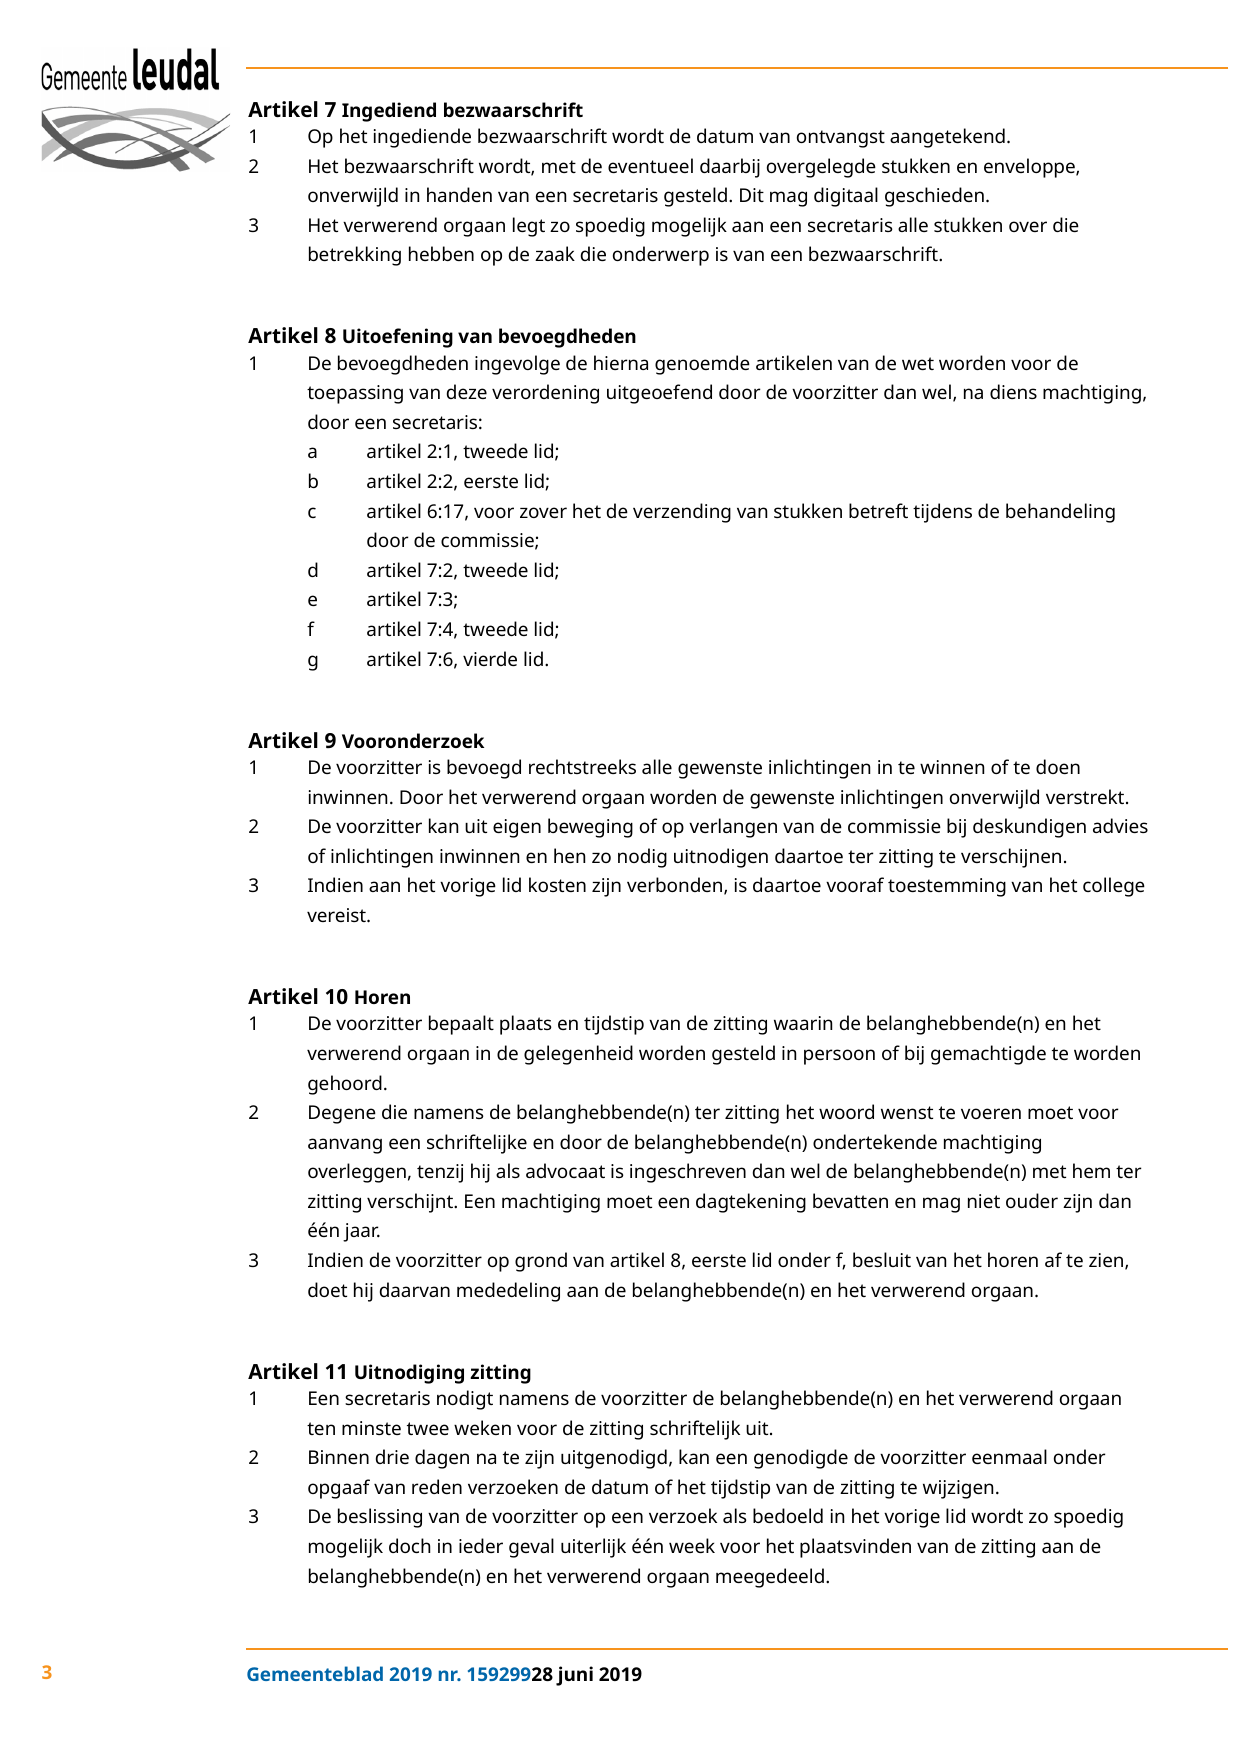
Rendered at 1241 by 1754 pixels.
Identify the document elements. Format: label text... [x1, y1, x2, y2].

list artikel 7:4, tweede lid; [307, 616, 1152, 642]
list artikel 7:2, tweede lid; [307, 557, 1152, 583]
list artikel 7:3; [307, 587, 1152, 612]
text Artikel 8 Uitoefening van bevoegdheden [248, 322, 1152, 350]
text Artikel 10 Horen [248, 982, 1152, 1011]
list Indien de voorzitter op grond van artikel 8, eerste lid onder f, besluit van het horen af te zien, doet hij daarvan mededeling aan de belanghebbende(n) en het verwerend orgaan. [248, 1247, 1152, 1303]
picture [41, 47, 231, 172]
list De beslissing van de voorzitter op een verzoek als bedoeld in het vorige lid wordt zo spoedig mogelijk doch in ieder geval uiterlijk één week voor het plaatsvinden van de zitting aan de belanghebbende(n) en het verwerend orgaan meegedeeld. [248, 1504, 1152, 1588]
list artikel 2:2, eerste lid; [307, 468, 1152, 494]
text Artikel 9 Vooronderzoek [248, 726, 1152, 754]
list Binnen drie dagen na te zijn uitgenodigd, kan een genodigde de voorzitter eenmaal onder opgaaf van reden verzoeken de datum of het tijdstip van de zitting te wijzigen. [248, 1444, 1152, 1500]
list Het bezwaarschrift wordt, met de eventueel daarbij overgelegde stukken en enveloppe, onverwijld in handen van een secretaris gesteld. Dit mag digitaal geschieden. [248, 153, 1152, 208]
list artikel 2:1, tweede lid; [307, 439, 1152, 464]
text Artikel 11 Uitnodiging zitting [248, 1357, 1152, 1385]
text Artikel 7 Ingediend bezwaarschrift [248, 95, 1152, 123]
list De voorzitter bepaalt plaats en tijdstip van de zitting waarin de belanghebbende(n) en het verwerend orgaan in de gelegenheid worden gesteld in persoon of bij gemachtigde te worden gehoord. [248, 1011, 1152, 1096]
list Op het ingediende bezwaarschrift wordt de datum van ontvangst aangetekend. [248, 123, 1152, 149]
list artikel 6:17, voor zover het de verzending van stukken betreft tijdens de behandeling door de commissie; [307, 498, 1152, 553]
list Indien aan het vorige lid kosten zijn verbonden, is daartoe vooraf toestemming van het college vereist. [248, 873, 1152, 928]
list Het verwerend orgaan legt zo spoedig mogelijk aan een secretaris alle stukken over die betrekking hebben op de zaak die onderwerp is van een bezwaarschrift. [248, 212, 1152, 267]
list De voorzitter is bevoegd rechtstreeks alle gewenste inlichtingen in te winnen of te doen inwinnen. Door het verwerend orgaan worden de gewenste inlichtingen onverwijld verstrekt. [248, 754, 1152, 809]
list Een secretaris nodigt namens de voorzitter de belanghebbende(n) en het verwerend orgaan ten minste twee weken voor de zitting schriftelijk uit. [248, 1385, 1152, 1441]
list artikel 7:6, vierde lid. [307, 646, 1152, 672]
list De bevoegdheden ingevolge de hierna genoemde artikelen van de wet worden voor de toepassing van deze verordening uitgeoefend door de voorzitter dan wel, na diens machtiging, door een secretaris: [248, 350, 1152, 435]
list De voorzitter kan uit eigen beweging of op verlangen van de commissie bij deskundigen advies of inlichtingen inwinnen en hen zo nodig uitnodigen daartoe ter zitting te verschijnen. [248, 813, 1152, 869]
list Degene die namens de belanghebbende(n) ter zitting het woord wenst te voeren moet voor aanvang een schriftelijke en door de belanghebbende(n) ondertekende machtiging overleggen, tenzij hij als advocaat is ingeschreven dan wel de belanghebbende(n) met hem ter zitting verschijnt. Een machtiging moet een dagtekening bevatten en mag niet ouder zijn dan één jaar. [248, 1099, 1152, 1243]
